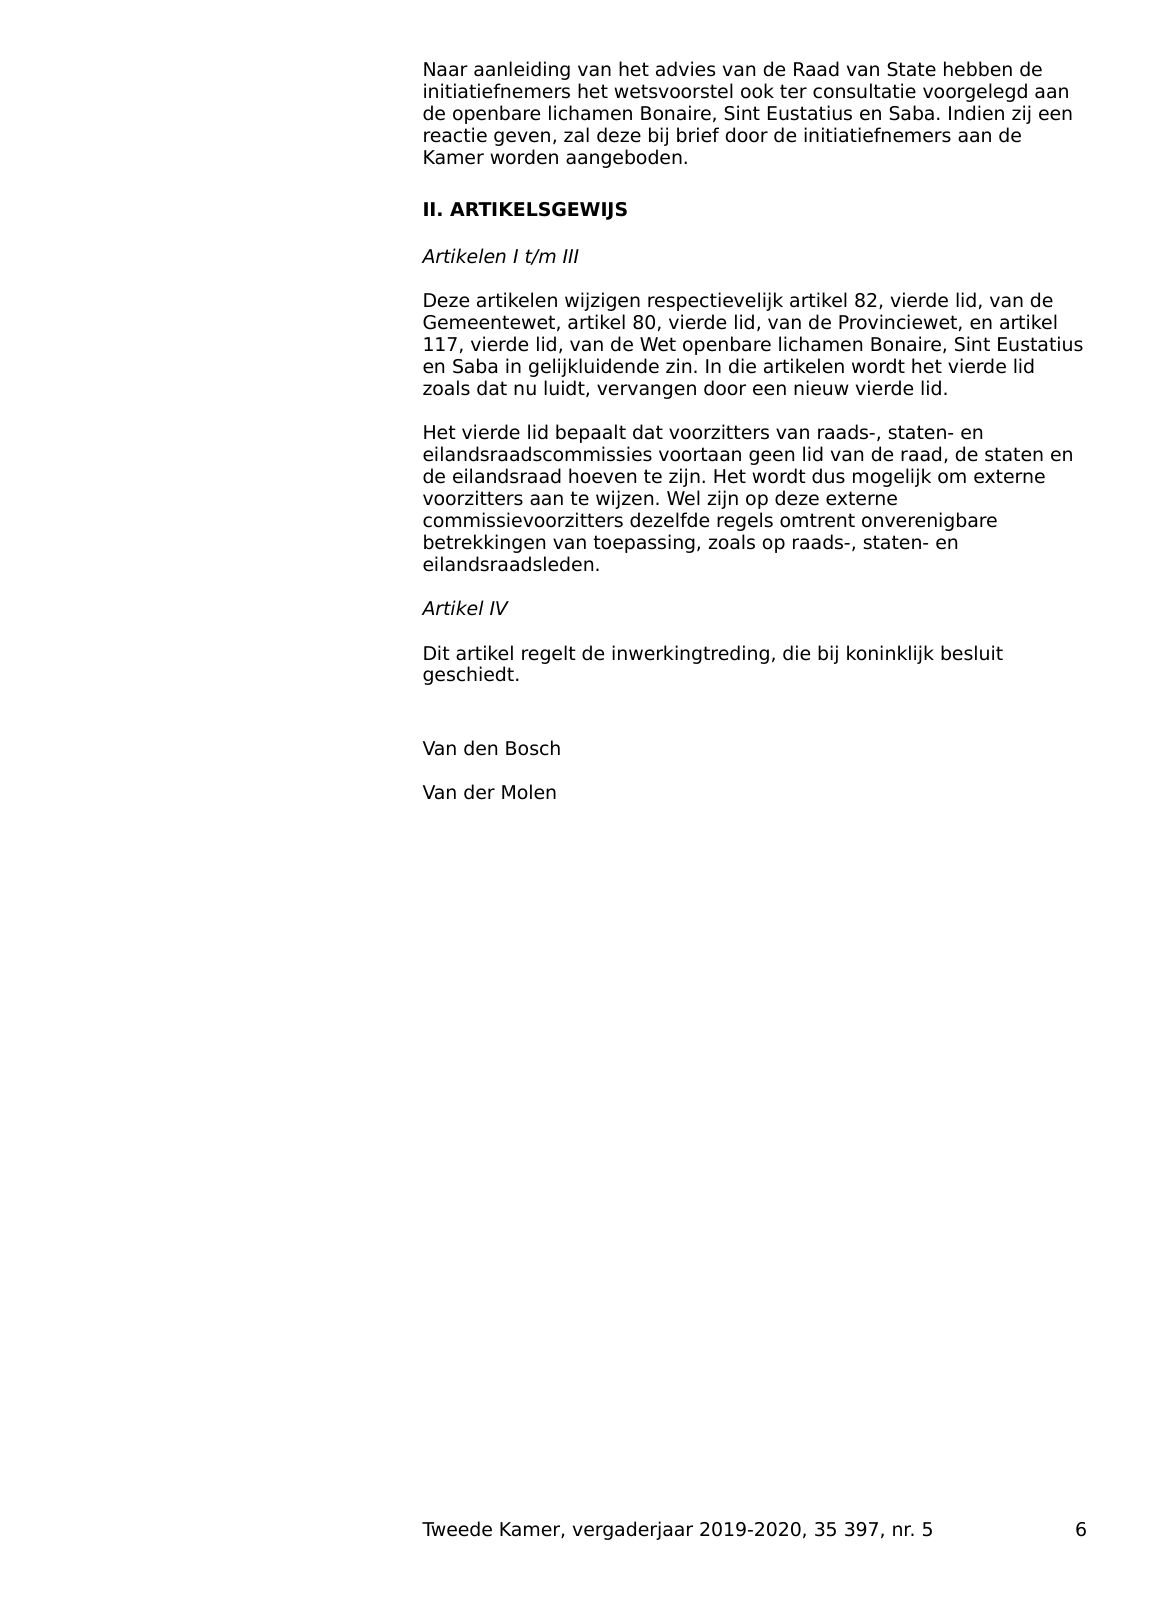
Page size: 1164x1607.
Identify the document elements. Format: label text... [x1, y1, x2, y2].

text Naar aanleiding van het advies van de Raad van State hebben de initiatiefnemers het wetsvoorstel ook ter consultatie voorgelegd aan de openbare lichamen Bonaire, Sint Eustatius en Saba. Indien zij een reactie geven, zal deze bij brief door de initiatiefnemers aan de Kamer worden aangeboden. [422, 59, 1087, 169]
subtitle Artikelen I t/m III [422, 246, 1087, 268]
text Het vierde lid bepaalt dat voorzitters van raads-, staten- en eilandsraadscommissies voortaan geen lid van de raad, de staten en de eilandsraad hoeven te zijn. Het wordt dus mogelijk om externe voorzitters aan te wijzen. Wel zijn op deze externe commissievoorzitters dezelfde regels omtrent onverenigbare betrekkingen van toepassing, zoals op raads-, staten- en eilandsraadsleden. [422, 422, 1087, 576]
subtitle Artikel IV [422, 598, 1087, 620]
text Deze artikelen wijzigen respectievelijk artikel 82, vierde lid, van de Gemeentewet, artikel 80, vierde lid, van de Provinciewet, en artikel 117, vierde lid, van de Wet openbare lichamen Bonaire, Sint Eustatius en Saba in gelijkluidende zin. In die artikelen wordt het vierde lid zoals dat nu luidt, vervangen door een nieuw vierde lid. [422, 290, 1087, 400]
text Dit artikel regelt de inwerkingtreding, die bij koninklijk besluit geschiedt. [422, 642, 1087, 686]
text Van den Bosch Van der Molen [422, 716, 1087, 804]
subtitle II. ARTIKELSGEWIJS [422, 199, 1087, 221]
